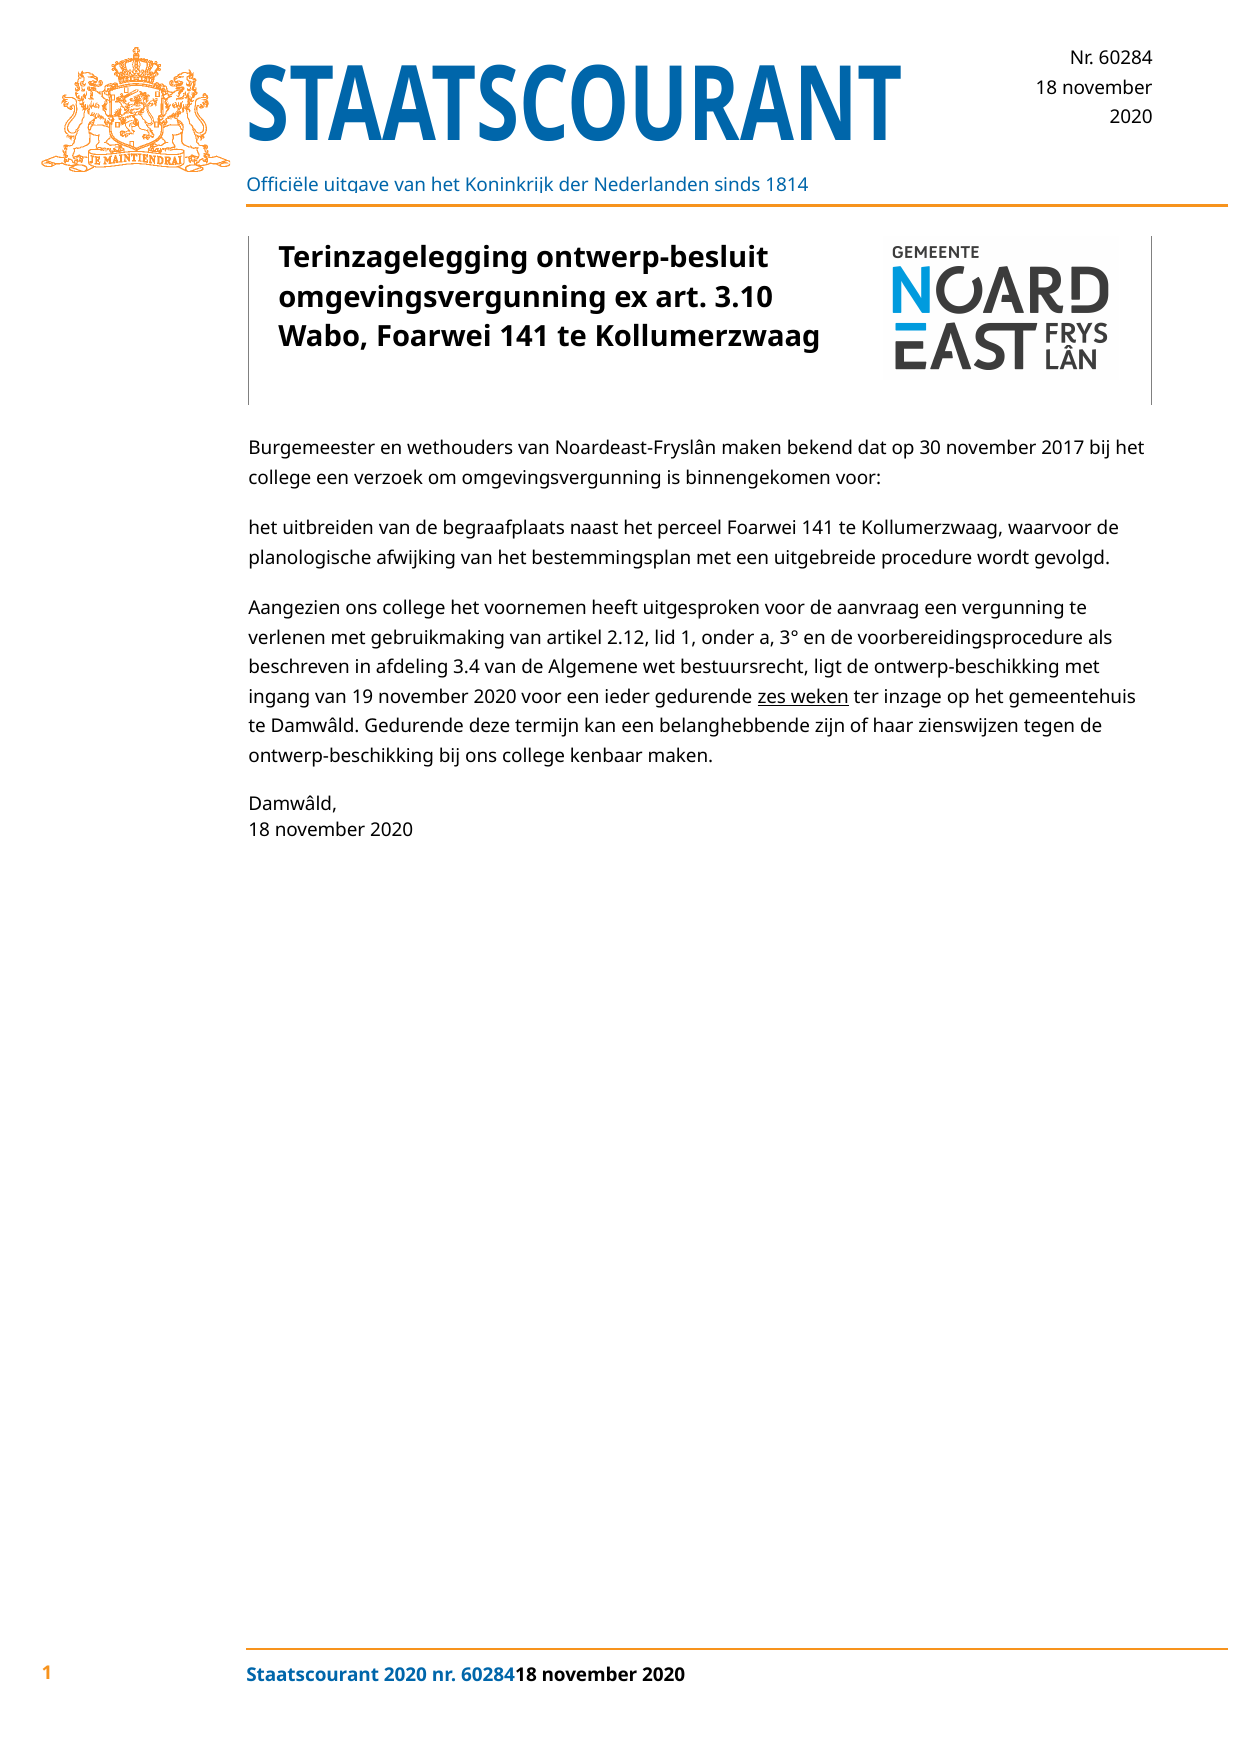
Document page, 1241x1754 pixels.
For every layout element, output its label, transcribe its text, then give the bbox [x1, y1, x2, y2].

picture [41, 47, 231, 172]
table_header Terinzagelegging ontwerp-besluit omgevingsvergunning ex art. 3.10 Wabo, Foarwei 141 te Kollumerzwaag [249, 236, 850, 405]
text 18 november 2020 [248, 816, 1152, 842]
picture [882, 236, 1119, 380]
text Damwâld, [248, 790, 1152, 816]
table_header [850, 236, 1151, 405]
text het uitbreiden van de begraafplaats naast het perceel Foarwei 141 te Kollumerzwaag, waarvoor de planologische afwijking van het bestemmingsplan met een uitgebreide procedure wordt gevolgd. [248, 514, 1152, 570]
text Aangezien ons college het voornemen heeft uitgesproken voor de aanvraag een vergunning te verlenen met gebruikmaking van artikel 2.12, lid 1, onder a, 3° en de voorbereidingsprocedure als beschreven in afdeling 3.4 van de Algemene wet bestuursrecht, ligt de ontwerp-beschikking met ingang van 19 november 2020 voor een ieder gedurende zes weken ter inzage op het gemeentehuis te Damwâld. Gedurende deze termijn kan een belanghebbende zijn of haar zienswijzen tegen de ontwerp-beschikking bij ons college kenbaar maken. [248, 594, 1152, 768]
text Burgemeester en wethouders van Noardeast-Fryslân maken bekend dat op 30 november 2017 bij het college een verzoek om omgevingsvergunning is binnengekomen voor: [248, 434, 1152, 490]
